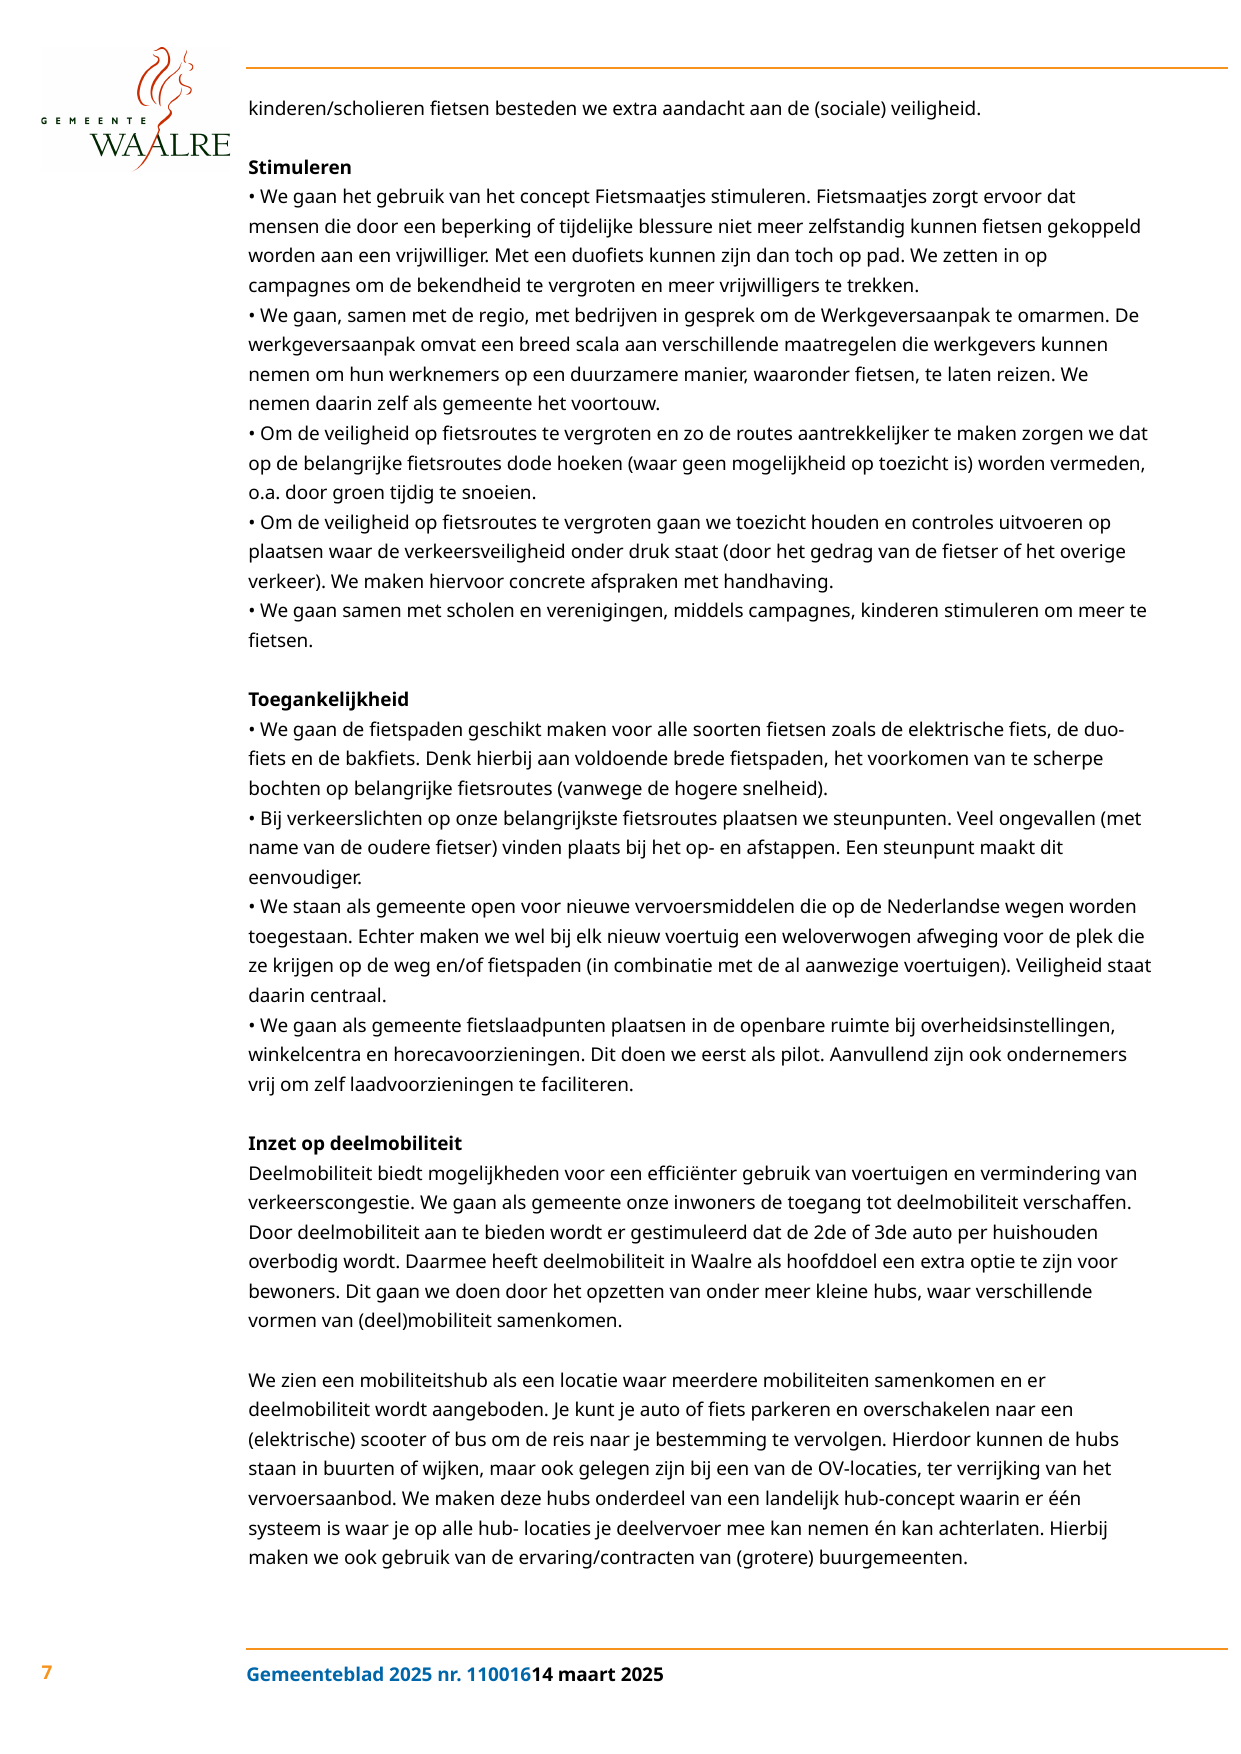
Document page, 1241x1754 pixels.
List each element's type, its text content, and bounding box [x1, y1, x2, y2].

text We zien een mobiliteitshub als een locatie waar meerdere mobiliteiten samenkomen en er deelmobiliteit wordt aangeboden. Je kunt je auto of fiets parkeren en overschakelen naar een (elektrische) scooter of bus om de reis naar je bestemming te vervolgen. Hierdoor kunnen de hubs staan in buurten of wijken, maar ook gelegen zijn bij een van de OV-locaties, ter verrijking van het vervoersaanbod. We maken deze hubs onderdeel van een landelijk hub-concept waarin er één systeem is waar je op alle hub- locaties je deelvervoer mee kan nemen én kan achterlaten. Hierbij maken we ook gebruik van de ervaring/contracten van (grotere) buurgemeenten. [248, 1367, 1152, 1570]
text • We gaan samen met scholen en verenigingen, middels campagnes, kinderen stimuleren om meer te fietsen. [248, 598, 1152, 653]
text kinderen/scholieren fietsen besteden we extra aandacht aan de (sociale) veiligheid. [248, 95, 1152, 121]
text Deelmobiliteit biedt mogelijkheden voor een efficiënter gebruik van voertuigen en vermindering van verkeerscongestie. We gaan als gemeente onze inwoners de toegang tot deelmobiliteit verschaffen. Door deelmobiliteit aan te bieden wordt er gestimuleerd dat de 2de of 3de auto per huishouden overbodig wordt. Daarmee heeft deelmobiliteit in Waalre als hoofddoel een extra optie te zijn voor bewoners. Dit gaan we doen door het opzetten van onder meer kleine hubs, waar verschillende vormen van (deel)mobiliteit samenkomen. [248, 1160, 1152, 1333]
text Stimuleren [248, 154, 1152, 180]
picture [41, 47, 231, 172]
text • Bij verkeerslichten op onze belangrijkste fietsroutes plaatsen we steunpunten. Veel ongevallen (met name van de oudere fietser) vinden plaats bij het op- en afstappen. Een steunpunt maakt dit eenvoudiger. [248, 805, 1152, 890]
text Toegankelijkheid [248, 686, 1152, 712]
text • We gaan de fietspaden geschikt maken voor alle soorten fietsen zoals de elektrische fiets, de duo-fiets en de bakfiets. Denk hierbij aan voldoende brede fietspaden, het voorkomen van te scherpe bochten op belangrijke fietsroutes (vanwege de hogere snelheid). [248, 716, 1152, 801]
text • We gaan het gebruik van het concept Fietsmaatjes stimuleren. Fietsmaatjes zorgt ervoor dat mensen die door een beperking of tijdelijke blessure niet meer zelfstandig kunnen fietsen gekoppeld worden aan een vrijwilliger. Met een duofiets kunnen zijn dan toch op pad. We zetten in op campagnes om de bekendheid te vergroten en meer vrijwilligers te trekken. [248, 183, 1152, 298]
text • Om de veiligheid op fietsroutes te vergroten gaan we toezicht houden en controles uitvoeren op plaatsen waar de verkeersveiligheid onder druk staat (door het gedrag van de fietser of het overige verkeer). We maken hiervoor concrete afspraken met handhaving. [248, 509, 1152, 594]
text • We gaan, samen met de regio, met bedrijven in gesprek om de Werkgeversaanpak te omarmen. De werkgeversaanpak omvat een breed scala aan verschillende maatregelen die werkgevers kunnen nemen om hun werknemers op een duurzamere manier, waaronder fietsen, te laten reizen. We nemen daarin zelf als gemeente het voortouw. [248, 302, 1152, 416]
text • We gaan als gemeente fietslaadpunten plaatsen in de openbare ruimte bij overheidsinstellingen, winkelcentra en horecavoorzieningen. Dit doen we eerst als pilot. Aanvullend zijn ook ondernemers vrij om zelf laadvoorzieningen te faciliteren. [248, 1012, 1152, 1097]
text Inzet op deelmobiliteit [248, 1130, 1152, 1156]
text • Om de veiligheid op fietsroutes te vergroten en zo de routes aantrekkelijker te maken zorgen we dat op de belangrijke fietsroutes dode hoeken (waar geen mogelijkheid op toezicht is) worden vermeden, o.a. door groen tijdig te snoeien. [248, 420, 1152, 505]
text • We staan als gemeente open voor nieuwe vervoersmiddelen die op de Nederlandse wegen worden toegestaan. Echter maken we wel bij elk nieuw voertuig een weloverwogen afweging voor de plek die ze krijgen op de weg en/of fietspaden (in combinatie met de al aanwezige voertuigen). Veiligheid staat daarin centraal. [248, 893, 1152, 1008]
